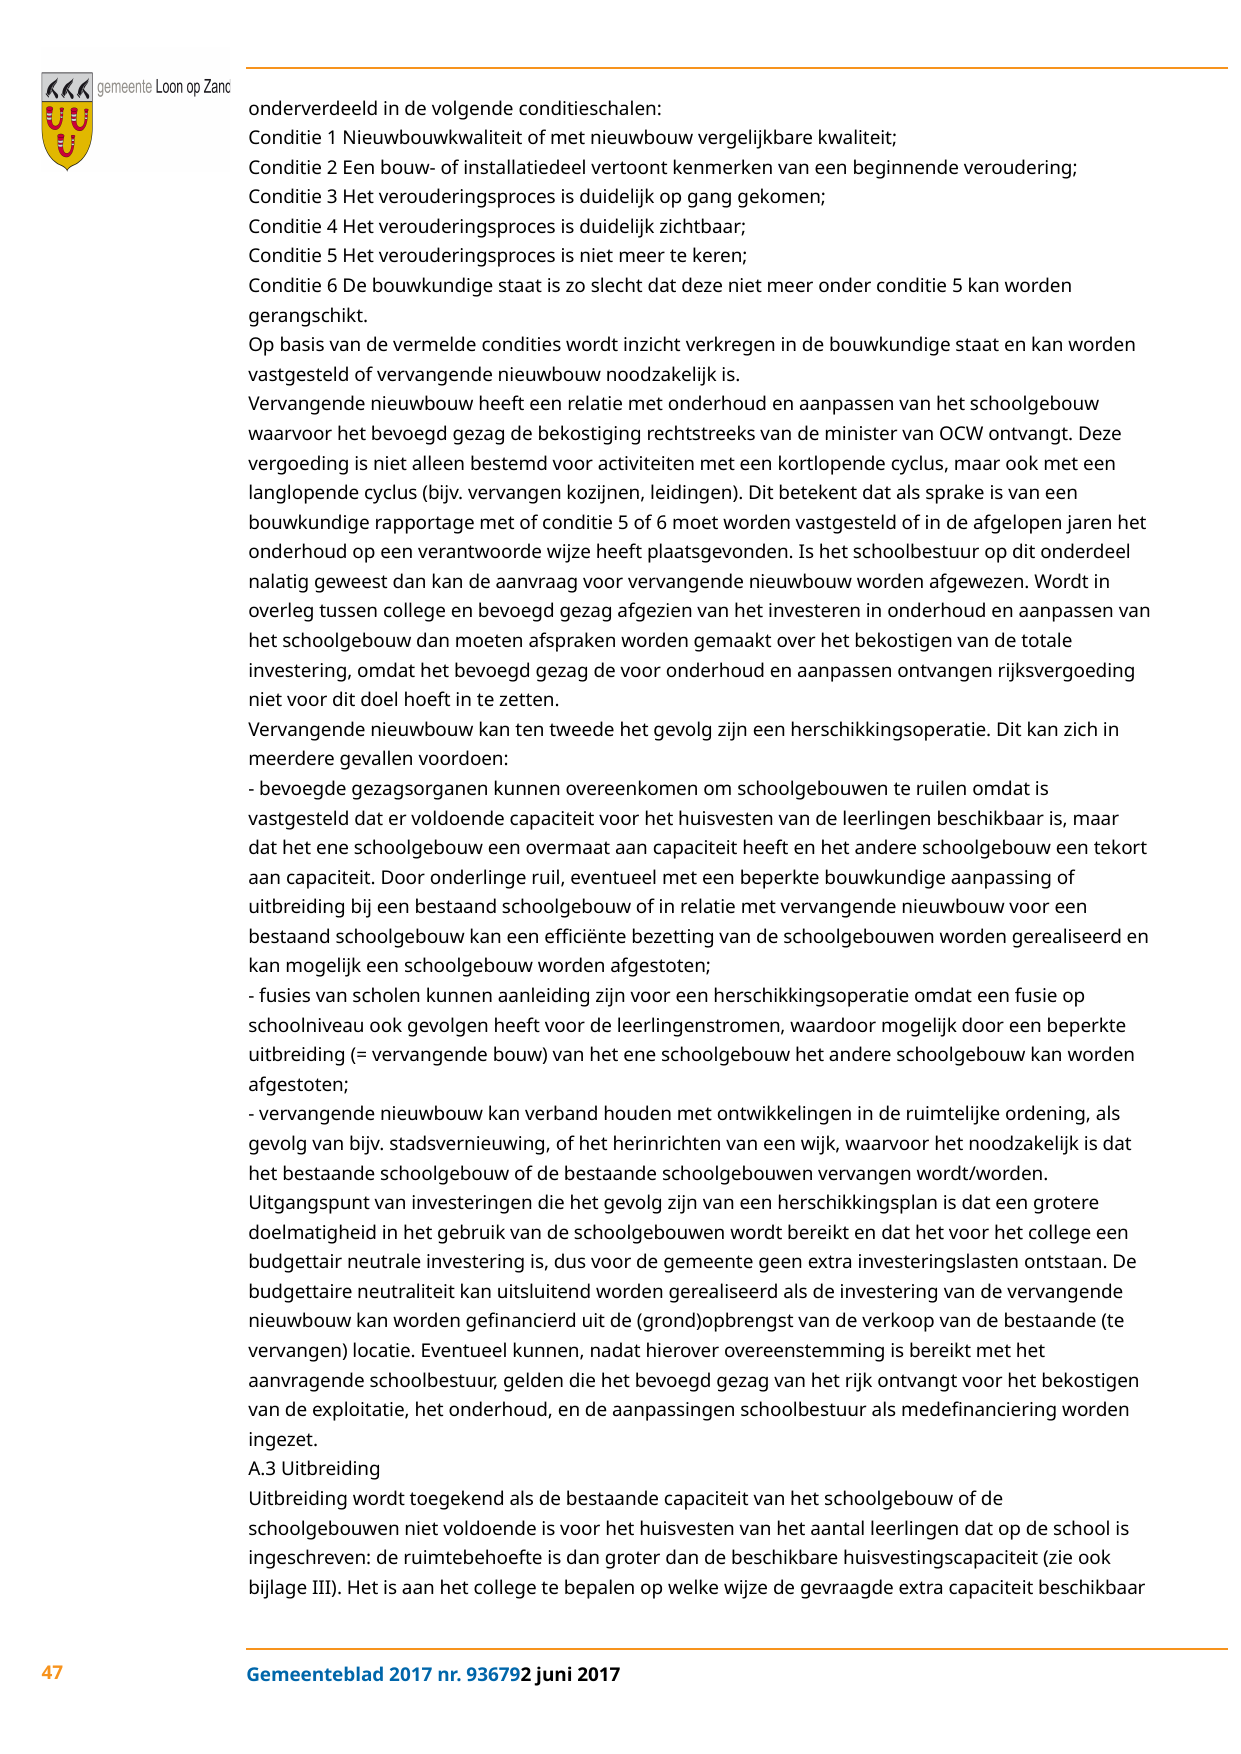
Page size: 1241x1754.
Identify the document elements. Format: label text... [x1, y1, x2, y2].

text - fusies van scholen kunnen aanleiding zijn voor een herschikkingsoperatie omdat een fusie op schoolniveau ook gevolgen heeft voor de leerlingenstromen, waardoor mogelijk door een beperkte uitbreiding (= vervangende bouw) van het ene schoolgebouw het andere schoolgebouw kan worden afgestoten; [248, 982, 1152, 1097]
text A.3 Uitbreiding [248, 1456, 1152, 1481]
text Uitgangspunt van investeringen die het gevolg zijn van een herschikkingsplan is dat een grotere doelmatigheid in het gebruik van de schoolgebouwen wordt bereikt en dat het voor het college een budgettair neutrale investering is, dus voor de gemeente geen extra investeringslasten ontstaan. De budgettaire neutraliteit kan uitsluitend worden gerealiseerd als de investering van de vervangende nieuwbouw kan worden gefinancierd uit de (grond)opbrengst van de verkoop van de bestaande (te vervangen) locatie. Eventueel kunnen, nadat hierover overeenstemming is bereikt met het aanvragende schoolbestuur, gelden die het bevoegd gezag van het rijk ontvangt voor het bekostigen van de exploitatie, het onderhoud, en de aanpassingen schoolbestuur als medefinanciering worden ingezet. [248, 1189, 1152, 1452]
text Vervangende nieuwbouw heeft een relatie met onderhoud en aanpassen van het schoolgebouw waarvoor het bevoegd gezag de bekostiging rechtstreeks van de minister van OCW ontvangt. Deze vergoeding is niet alleen bestemd voor activiteiten met een kortlopende cyclus, maar ook met een langlopende cyclus (bijv. vervangen kozijnen, leidingen). Dit betekent dat als sprake is van een bouwkundige rapportage met of conditie 5 of 6 moet worden vastgesteld of in de afgelopen jaren het onderhoud op een verantwoorde wijze heeft plaatsgevonden. Is het schoolbestuur op dit onderdeel nalatig geweest dan kan de aanvraag voor vervangende nieuwbouw worden afgewezen. Wordt in overleg tussen college en bevoegd gezag afgezien van het investeren in onderhoud en aanpassen van het schoolgebouw dan moeten afspraken worden gemaakt over het bekostigen van de totale investering, omdat het bevoegd gezag de voor onderhoud en aanpassen ontvangen rijksvergoeding niet voor dit doel hoeft in te zetten. [248, 391, 1152, 712]
text Op basis van de vermelde condities wordt inzicht verkregen in de bouwkundige staat en kan worden vastgesteld of vervangende nieuwbouw noodzakelijk is. [248, 331, 1152, 387]
text - vervangende nieuwbouw kan verband houden met ontwikkelingen in de ruimtelijke ordening, als gevolg van bijv. stadsvernieuwing, of het herinrichten van een wijk, waarvoor het noodzakelijk is dat het bestaande schoolgebouw of de bestaande schoolgebouwen vervangen wordt/worden. [248, 1101, 1152, 1186]
text - bevoegde gezagsorganen kunnen overeenkomen om schoolgebouwen te ruilen omdat is vastgesteld dat er voldoende capaciteit voor het huisvesten van de leerlingen beschikbaar is, maar dat het ene schoolgebouw een overmaat aan capaciteit heeft en het andere schoolgebouw een tekort aan capaciteit. Door onderlinge ruil, eventueel met een beperkte bouwkundige aanpassing of uitbreiding bij een bestaand schoolgebouw of in relatie met vervangende nieuwbouw voor een bestaand schoolgebouw kan een efficiënte bezetting van de schoolgebouwen worden gerealiseerd en kan mogelijk een schoolgebouw worden afgestoten; [248, 775, 1152, 978]
text Conditie 4 Het verouderingsproces is duidelijk zichtbaar; [248, 213, 1152, 239]
text Vervangende nieuwbouw kan ten tweede het gevolg zijn een herschikkingsoperatie. Dit kan zich in meerdere gevallen voordoen: [248, 716, 1152, 771]
text Conditie 5 Het verouderingsproces is niet meer te keren; [248, 243, 1152, 268]
text Uitbreiding wordt toegekend als de bestaande capaciteit van het schoolgebouw of de schoolgebouwen niet voldoende is voor het huisvesten van het aantal leerlingen dat op de school is ingeschreven: de ruimtebehoefte is dan groter dan de beschikbare huisvestingscapaciteit (zie ook bijlage III). Het is aan het college te bepalen op welke wijze de gevraagde extra capaciteit beschikbaar [248, 1485, 1152, 1600]
text onderverdeeld in de volgende conditieschalen: [248, 95, 1152, 121]
text Conditie 3 Het verouderingsproces is duidelijk op gang gekomen; [248, 183, 1152, 209]
text Conditie 6 De bouwkundige staat is zo slecht dat deze niet meer onder conditie 5 kan worden gerangschikt. [248, 272, 1152, 328]
text Conditie 2 Een bouw- of installatiedeel vertoont kenmerken van een beginnende veroudering; [248, 154, 1152, 180]
picture [41, 47, 231, 172]
text Conditie 1 Nieuwbouwkwaliteit of met nieuwbouw vergelijkbare kwaliteit; [248, 124, 1152, 150]
